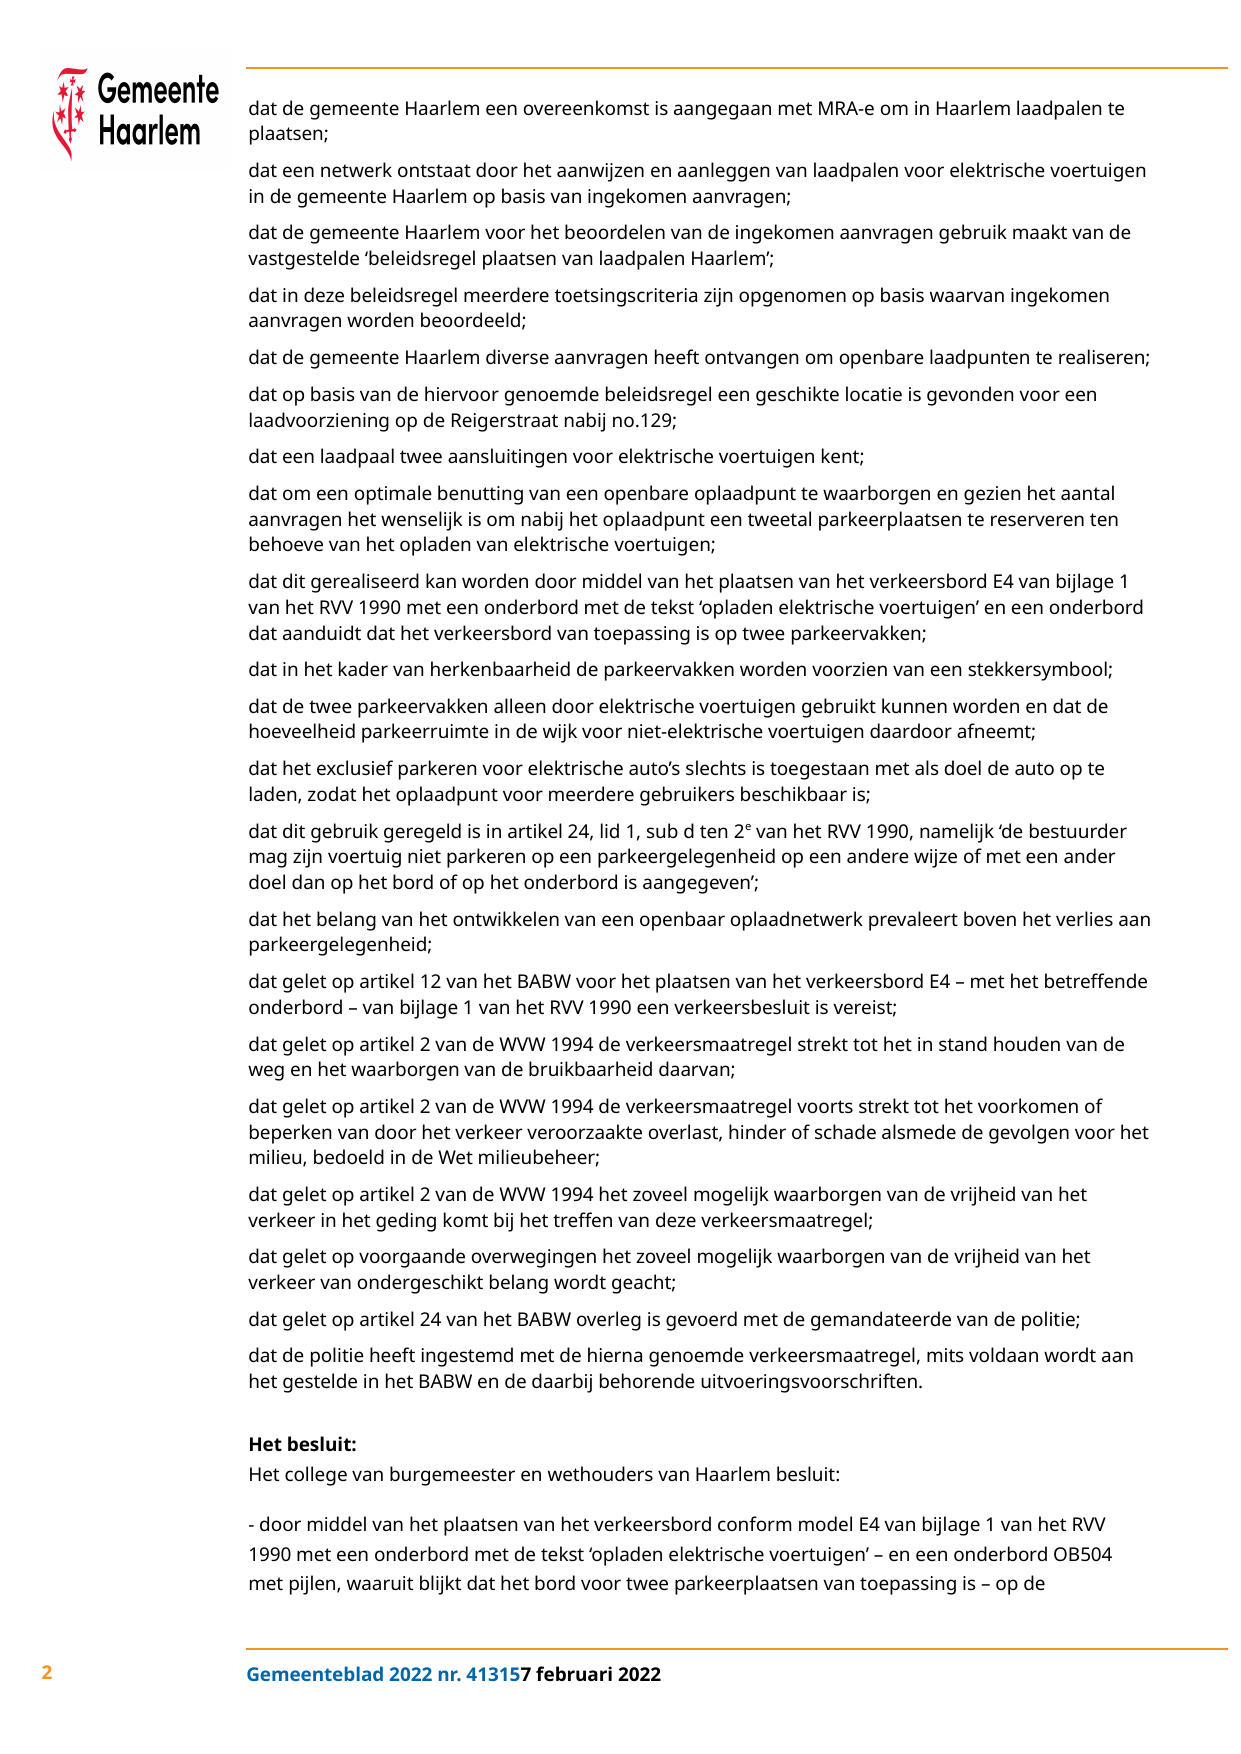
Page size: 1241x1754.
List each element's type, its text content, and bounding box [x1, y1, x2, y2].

text dat het belang van het ontwikkelen van een openbaar oplaadnetwerk prevaleert boven het verlies aan parkeergelegenheid; [248, 906, 1152, 957]
text dat om een optimale benutting van een openbare oplaadpunt te waarborgen en gezien het aantal aanvragen het wenselijk is om nabij het oplaadpunt een tweetal parkeerplaatsen te reserveren ten behoeve van het opladen van elektrische voertuigen; [248, 480, 1152, 557]
text dat de politie heeft ingestemd met de hierna genoemde verkeersmaatregel, mits voldaan wordt aan het gestelde in het BABW en de daarbij behorende uitvoeringsvoorschriften. [248, 1343, 1152, 1394]
text dat in het kader van herkenbaarheid de parkeervakken worden voorzien van een stekkersymbool; [248, 656, 1152, 682]
text dat gelet op artikel 12 van het BABW voor het plaatsen van het verkeersbord E4 – met het betreffende onderbord – van bijlage 1 van het RVV 1990 een verkeersbesluit is vereist; [248, 968, 1152, 1020]
text dat een laadpaal twee aansluitingen voor elektrische voertuigen kent; [248, 443, 1152, 469]
text dat gelet op artikel 24 van het BABW overleg is gevoerd met de gemandateerde van de politie; [248, 1306, 1152, 1332]
text dat op basis van de hiervoor genoemde beleidsregel een geschikte locatie is gevonden voor een laadvoorziening op de Reigerstraat nabij no.129; [248, 381, 1152, 432]
text dat dit gerealiseerd kan worden door middel van het plaatsen van het verkeersbord E4 van bijlage 1 van het RVV 1990 met een onderbord met de tekst ‘opladen elektrische voertuigen’ en een onderbord dat aanduidt dat het verkeersbord van toepassing is op twee parkeervakken; [248, 568, 1152, 645]
text dat de gemeente Haarlem voor het beoordelen van de ingekomen aanvragen gebruik maakt van de vastgestelde ‘beleidsregel plaatsen van laadpalen Haarlem’; [248, 219, 1152, 271]
text - door middel van het plaatsen van het verkeersbord conform model E4 van bijlage 1 van het RVV 1990 met een onderbord met de tekst ‘opladen elektrische voertuigen’ – en een onderbord OB504 met pijlen, waaruit blijkt dat het bord voor twee parkeerplaatsen van toepassing is – op de [248, 1511, 1152, 1596]
text dat een netwerk ontstaat door het aanwijzen en aanleggen van laadpalen voor elektrische voertuigen in de gemeente Haarlem op basis van ingekomen aanvragen; [248, 157, 1152, 209]
text dat de gemeente Haarlem een overeenkomst is aangegaan met MRA-e om in Haarlem laadpalen te plaatsen; [248, 95, 1152, 146]
text dat gelet op artikel 2 van de WVW 1994 het zoveel mogelijk waarborgen van de vrijheid van het verkeer in het geding komt bij het treffen van deze verkeersmaatregel; [248, 1181, 1152, 1233]
text Het besluit: [248, 1431, 1152, 1457]
text dat gelet op voorgaande overwegingen het zoveel mogelijk waarborgen van de vrijheid van het verkeer van ondergeschikt belang wordt geacht; [248, 1244, 1152, 1295]
text Het college van burgemeester en wethouders van Haarlem besluit: [248, 1461, 1152, 1486]
text dat de twee parkeervakken alleen door elektrische voertuigen gebruikt kunnen worden en dat de hoeveelheid parkeerruimte in de wijk voor niet-elektrische voertuigen daardoor afneemt; [248, 693, 1152, 744]
text dat in deze beleidsregel meerdere toetsingscriteria zijn opgenomen op basis waarvan ingekomen aanvragen worden beoordeeld; [248, 282, 1152, 333]
picture [41, 47, 231, 172]
text dat de gemeente Haarlem diverse aanvragen heeft ontvangen om openbare laadpunten te realiseren; [248, 344, 1152, 370]
text dat gelet op artikel 2 van de WVW 1994 de verkeersmaatregel strekt tot het in stand houden van de weg en het waarborgen van de bruikbaarheid daarvan; [248, 1031, 1152, 1082]
text dat dit gebruik geregeld is in artikel 24, lid 1, sub d ten 2e van het RVV 1990, namelijk ‘de bestuurder mag zijn voertuig niet parkeren op een parkeergelegenheid op een andere wijze of met een ander doel dan op het bord of op het onderbord is aangegeven’; [248, 818, 1152, 895]
text dat het exclusief parkeren voor elektrische auto’s slechts is toegestaan met als doel de auto op te laden, zodat het oplaadpunt voor meerdere gebruikers beschikbaar is; [248, 755, 1152, 807]
text dat gelet op artikel 2 van de WVW 1994 de verkeersmaatregel voorts strekt tot het voorkomen of beperken van door het verkeer veroorzaakte overlast, hinder of schade alsmede de gevolgen voor het milieu, bedoeld in de Wet milieubeheer; [248, 1093, 1152, 1170]
